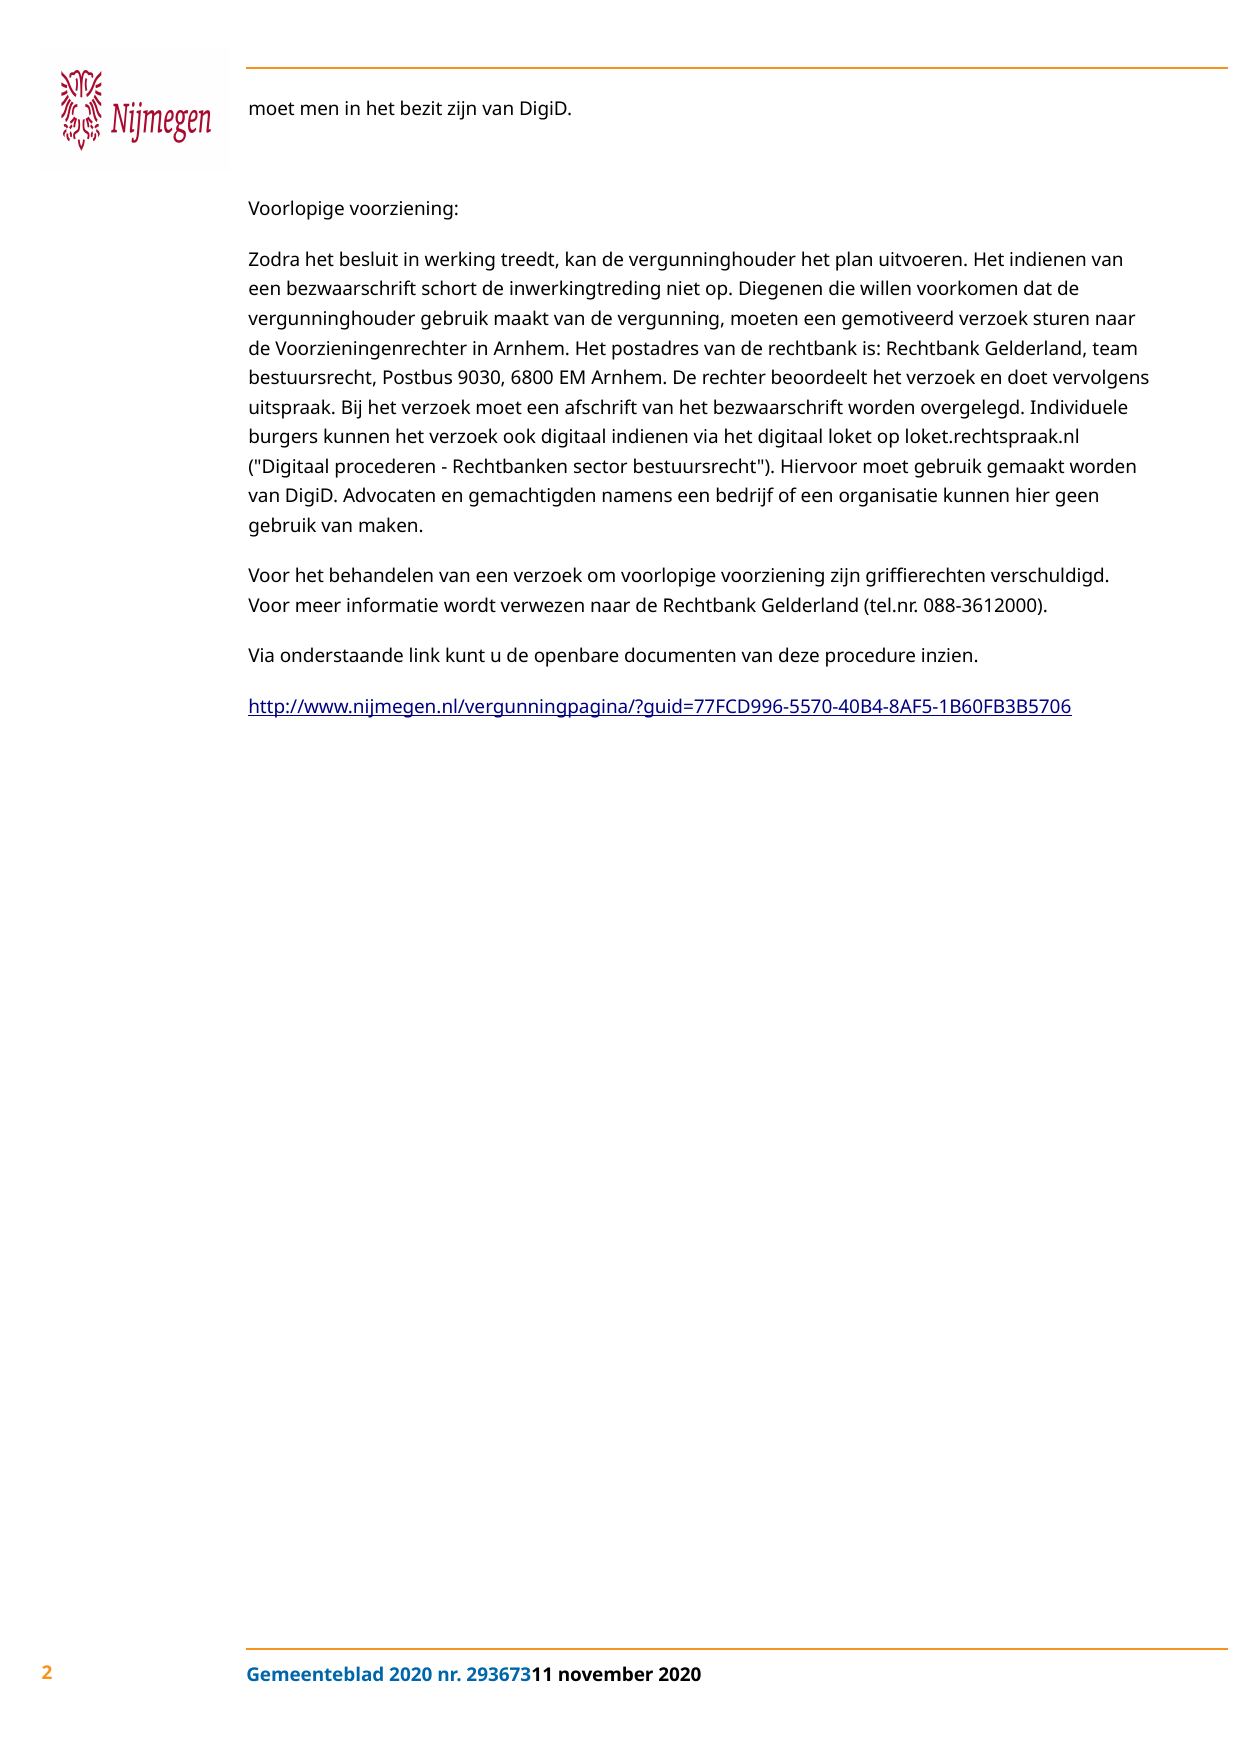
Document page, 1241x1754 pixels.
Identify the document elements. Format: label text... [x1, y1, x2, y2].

picture [41, 47, 231, 172]
text moet men in het bezit zijn van DigiD. [248, 95, 1152, 121]
text Via onderstaande link kunt u de openbare documenten van deze procedure inzien. [248, 643, 1152, 668]
text http://www.nijmegen.nl/vergunningpagina/?guid=77FCD996-5570-40B4-8AF5-1B60FB3B5706 [248, 693, 1152, 719]
text Voorlopige voorziening: [248, 196, 1152, 221]
text Voor het behandelen van een verzoek om voorlopige voorziening zijn griffierechten verschuldigd. Voor meer informatie wordt verwezen naar de Rechtbank Gelderland (tel.nr. 088-3612000). [248, 563, 1152, 618]
text Zodra het besluit in werking treedt, kan de vergunninghouder het plan uitvoeren. Het indienen van een bezwaarschrift schort de inwerkingtreding niet op. Diegenen die willen voorkomen dat de vergunninghouder gebruik maakt van de vergunning, moeten een gemotiveerd verzoek sturen naar de Voorzieningenrechter in Arnhem. Het postadres van de rechtbank is: Rechtbank Gelderland, team bestuursrecht, Postbus 9030, 6800 EM Arnhem. De rechter beoordeelt het verzoek en doet vervolgens uitspraak. Bij het verzoek moet een afschrift van het bezwaarschrift worden overgelegd. Individuele burgers kunnen het verzoek ook digitaal indienen via het digitaal loket op loket.rechtspraak.nl ("Digitaal procederen - Rechtbanken sector bestuursrecht"). Hiervoor moet gebruik gemaakt worden van DigiD. Advocaten en gemachtigden namens een bedrijf of een organisatie kunnen hier geen gebruik van maken. [248, 246, 1152, 538]
